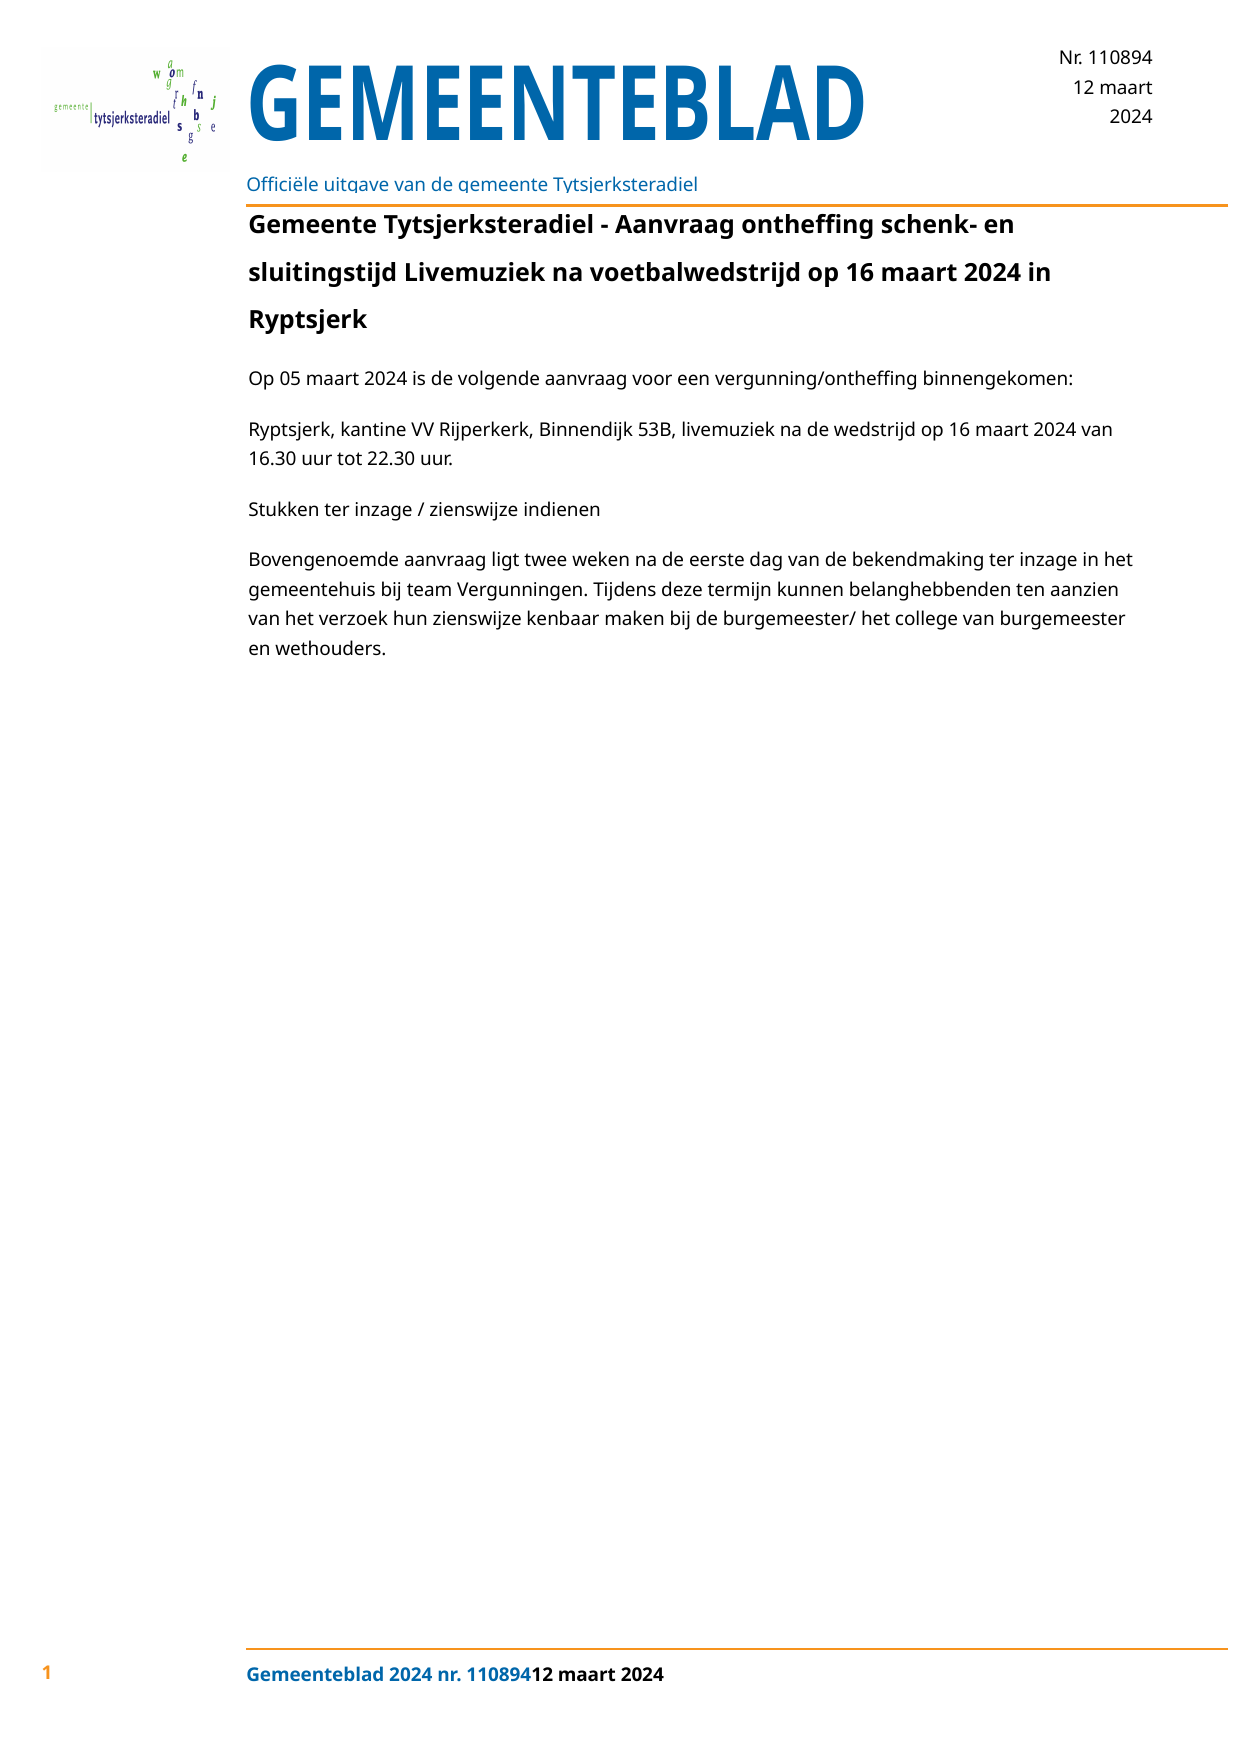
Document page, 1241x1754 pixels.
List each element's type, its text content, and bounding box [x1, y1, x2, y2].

text Op 05 maart 2024 is de volgende aanvraag voor een vergunning/ontheffing binnengekomen: [248, 366, 1152, 391]
picture [41, 47, 231, 172]
text Gemeente Tytsjerksteradiel - Aanvraag ontheffing schenk- en sluitingstijd Livemuziek na voetbalwedstrijd op 16 maart 2024 in Ryptsjerk [248, 207, 1152, 336]
text Ryptsjerk, kantine VV Rijperkerk, Binnendijk 53B, livemuziek na de wedstrijd op 16 maart 2024 van 16.30 uur tot 22.30 uur. [248, 416, 1152, 471]
text Stukken ter inzage / zienswijze indienen [248, 496, 1152, 522]
text Bovengenoemde aanvraag ligt twee weken na de eerste dag van de bekendmaking ter inzage in het gemeentehuis bij team Vergunningen. Tijdens deze termijn kunnen belanghebbenden ten aanzien van het verzoek hun zienswijze kenbaar maken bij de burgemeester/ het college van burgemeester en wethouders. [248, 546, 1152, 661]
